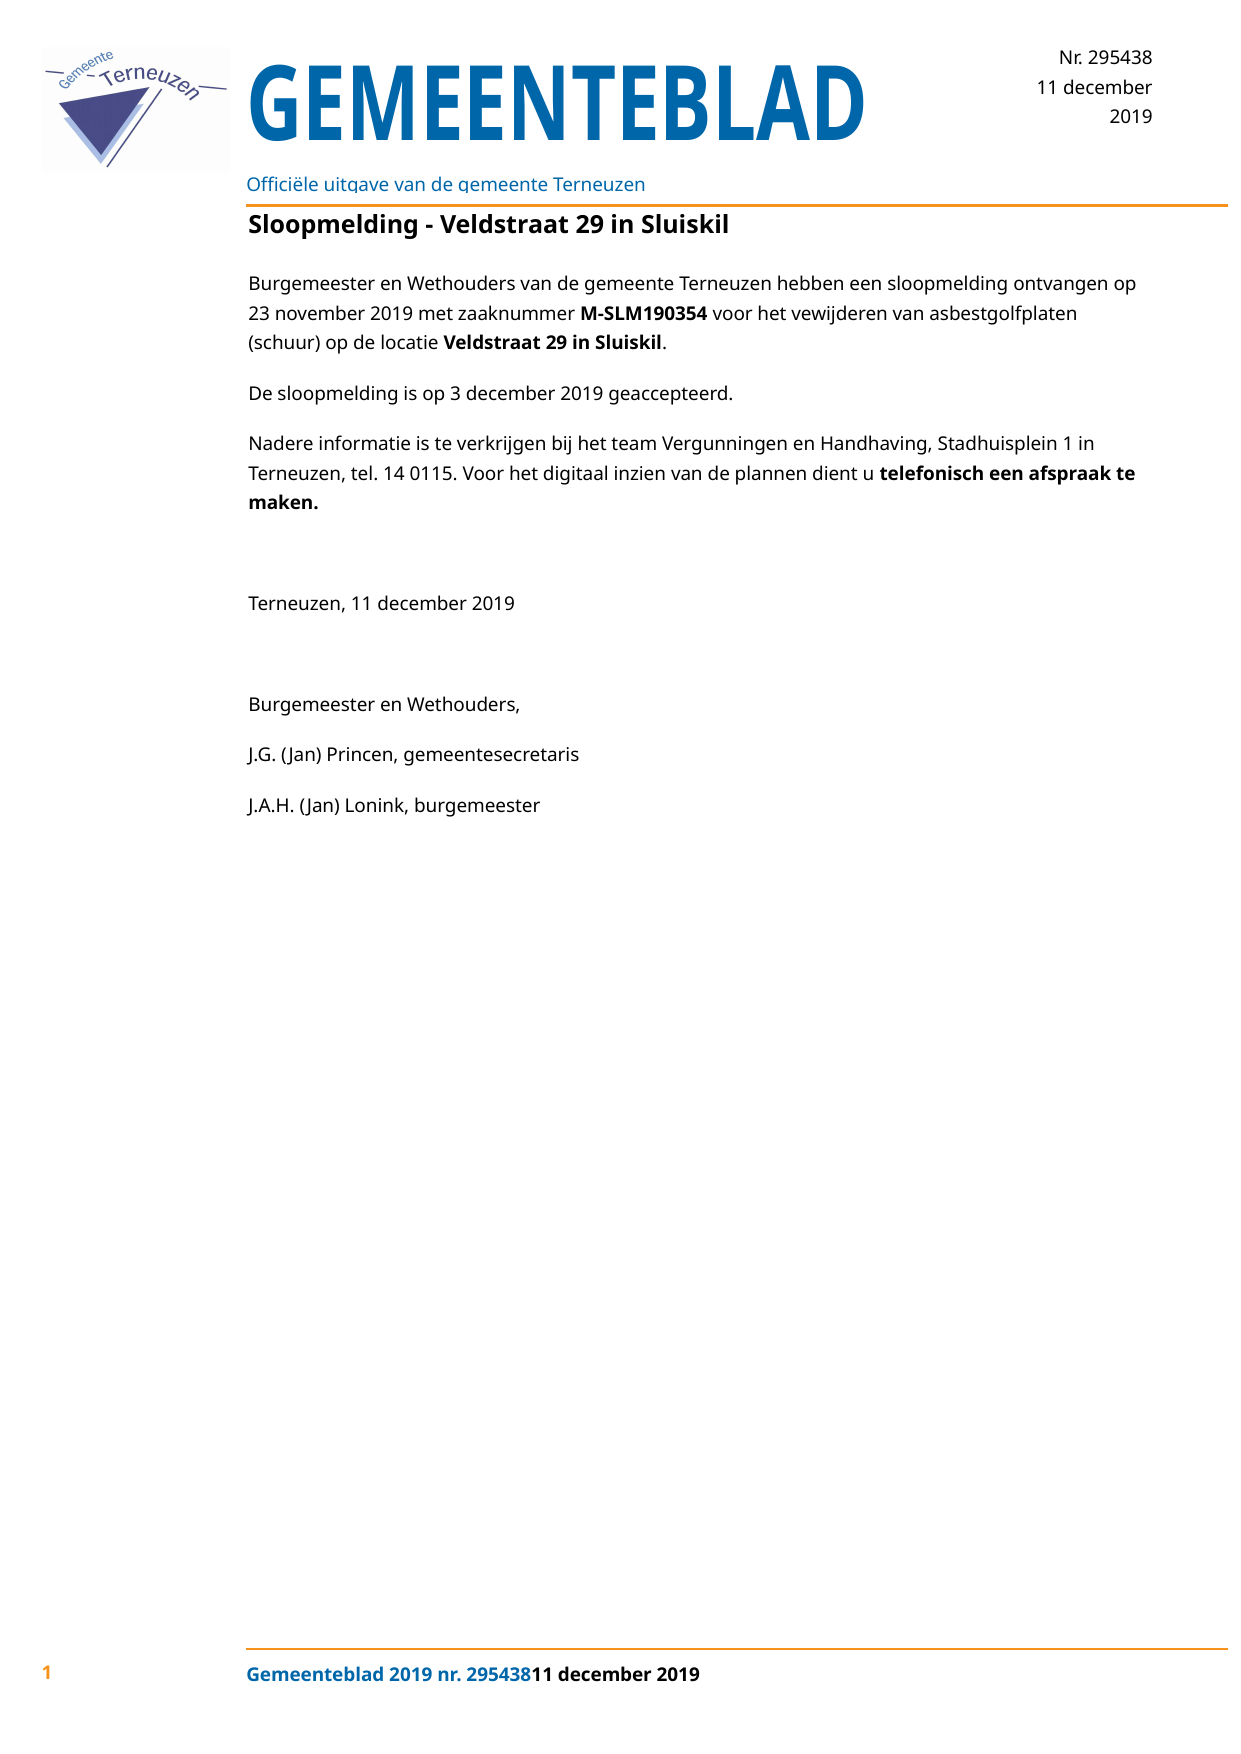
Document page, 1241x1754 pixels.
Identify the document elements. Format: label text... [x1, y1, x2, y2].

text J.A.H. (Jan) Lonink, burgemeester [248, 792, 1152, 818]
text J.G. (Jan) Princen, gemeentesecretaris [248, 742, 1152, 767]
text Sloopmelding - Veldstraat 29 in Sluiskil [248, 207, 1152, 241]
text De sloopmelding is op 3 december 2019 geaccepteerd. [248, 380, 1152, 406]
picture [41, 47, 231, 172]
text Nadere informatie is te verkrijgen bij het team Vergunningen en Handhaving, Stadhuisplein 1 in Terneuzen, tel. 14 0115. Voor het digitaal inzien van de plannen dient u telefonisch een afspraak te maken. [248, 430, 1152, 515]
text Terneuzen, 11 december 2019 [248, 590, 1152, 616]
text Burgemeester en Wethouders van de gemeente Terneuzen hebben een sloopmelding ontvangen op 23 november 2019 met zaaknummer M-SLM190354 voor het vewijderen van asbestgolfplaten (schuur) op de locatie Veldstraat 29 in Sluiskil. [248, 270, 1152, 355]
text Burgemeester en Wethouders, [248, 691, 1152, 717]
